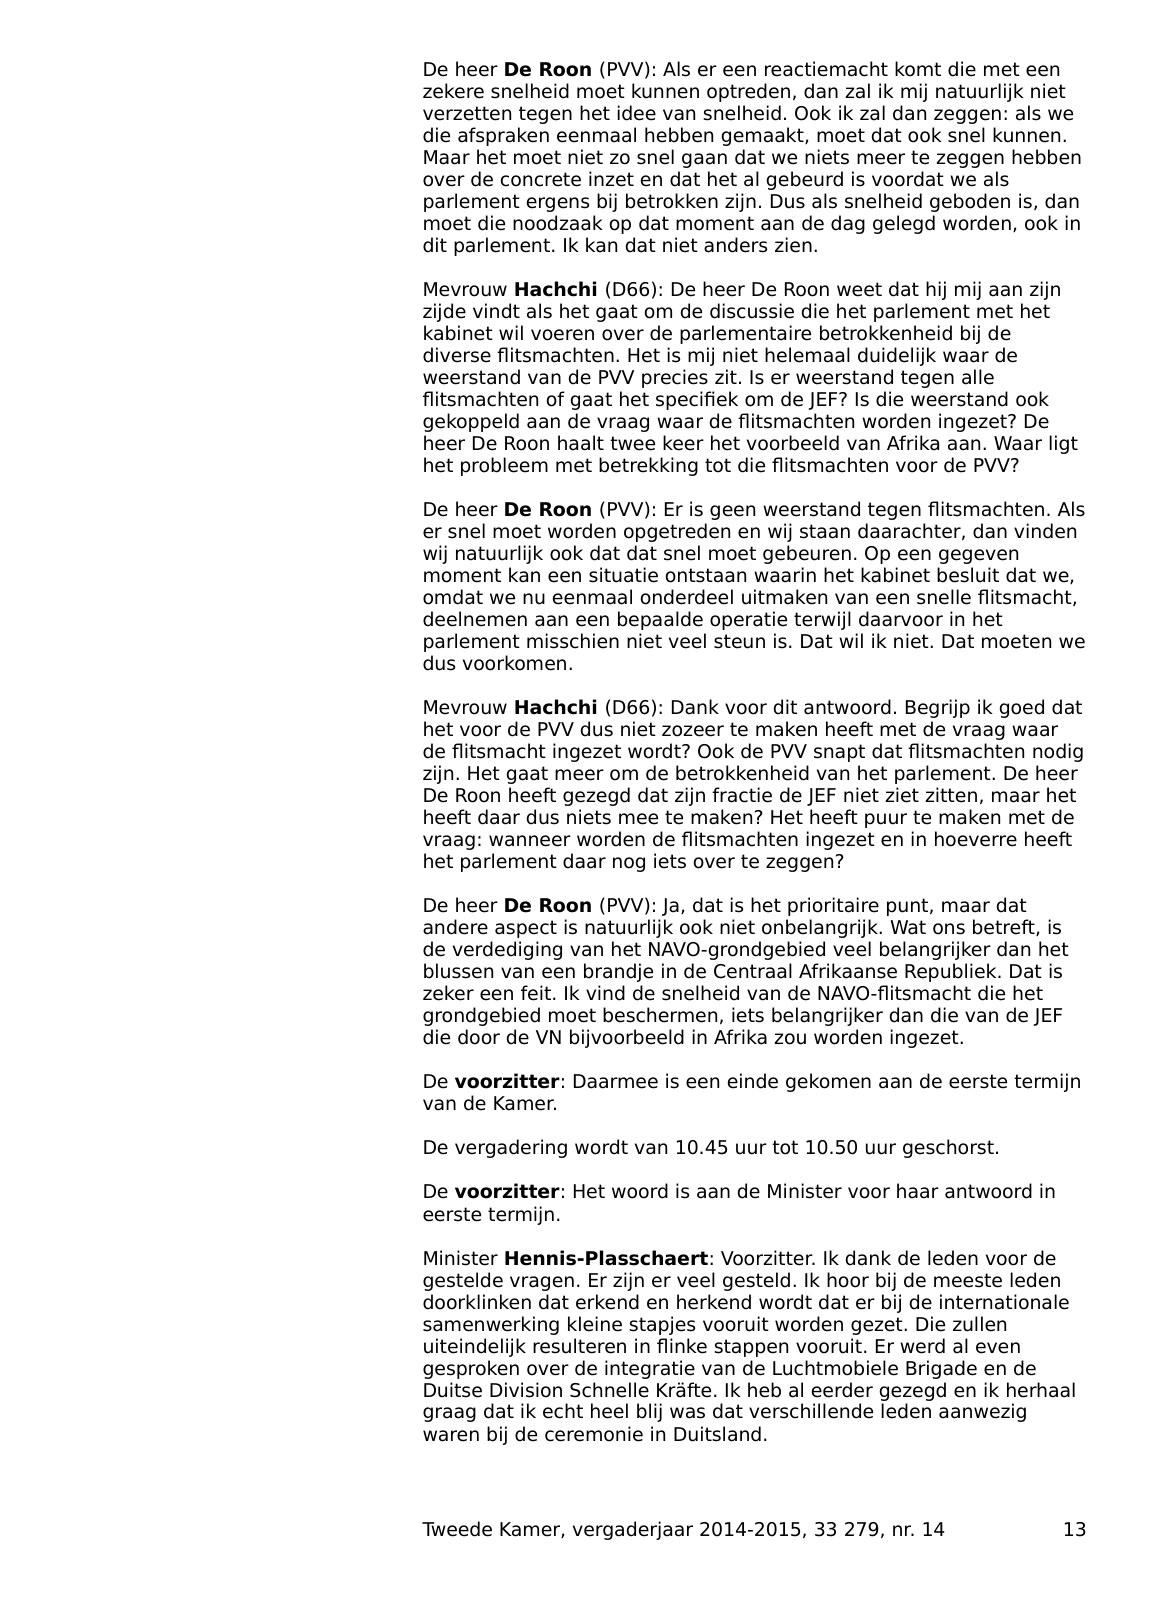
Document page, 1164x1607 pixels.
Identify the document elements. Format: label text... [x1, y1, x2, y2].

text De heer De Roon (PVV): Als er een reactiemacht komt die met een zekere snelheid moet kunnen optreden, dan zal ik mij natuurlijk niet verzetten tegen het idee van snelheid. Ook ik zal dan zeggen: als we die afspraken eenmaal hebben gemaakt, moet dat ook snel kunnen. Maar het moet niet zo snel gaan dat we niets meer te zeggen hebben over de concrete inzet en dat het al gebeurd is voordat we als parlement ergens bij betrokken zijn. Dus als snelheid geboden is, dan moet die noodzaak op dat moment aan de dag gelegd worden, ook in dit parlement. Ik kan dat niet anders zien. [422, 59, 1087, 257]
text Mevrouw Hachchi (D66): De heer De Roon weet dat hij mij aan zijn zijde vindt als het gaat om de discussie die het parlement met het kabinet wil voeren over de parlementaire betrokkenheid bij de diverse flitsmachten. Het is mij niet helemaal duidelijk waar de weerstand van de PVV precies zit. Is er weerstand tegen alle flitsmachten of gaat het specifiek om de JEF? Is die weerstand ook gekoppeld aan de vraag waar de flitsmachten worden ingezet? De heer De Roon haalt twee keer het voorbeeld van Afrika aan. Waar ligt het probleem met betrekking tot die flitsmachten voor de PVV? [422, 279, 1087, 477]
text Mevrouw Hachchi (D66): Dank voor dit antwoord. Begrijp ik goed dat het voor de PVV dus niet zozeer te maken heeft met de vraag waar de flitsmacht ingezet wordt? Ook de PVV snapt dat flitsmachten nodig zijn. Het gaat meer om de betrokkenheid van het parlement. De heer De Roon heeft gezegd dat zijn fractie de JEF niet ziet zitten, maar het heeft daar dus niets mee te maken? Het heeft puur te maken met de vraag: wanneer worden de flitsmachten ingezet en in hoeverre heeft het parlement daar nog iets over te zeggen? [422, 697, 1087, 873]
text De heer De Roon (PVV): Er is geen weerstand tegen flitsmachten. Als er snel moet worden opgetreden en wij staan daarachter, dan vinden wij natuurlijk ook dat dat snel moet gebeuren. Op een gegeven moment kan een situatie ontstaan waarin het kabinet besluit dat we, omdat we nu eenmaal onderdeel uitmaken van een snelle flitsmacht, deelnemen aan een bepaalde operatie terwijl daarvoor in het parlement misschien niet veel steun is. Dat wil ik niet. Dat moeten we dus voorkomen. [422, 499, 1087, 675]
text Minister Hennis-Plasschaert: Voorzitter. Ik dank de leden voor de gestelde vragen. Er zijn er veel gesteld. Ik hoor bij de meeste leden doorklinken dat erkend en herkend wordt dat er bij de internationale samenwerking kleine stapjes vooruit worden gezet. Die zullen uiteindelijk resulteren in flinke stappen vooruit. Er werd al even gesproken over de integratie van de Luchtmobiele Brigade en de Duitse Division Schnelle Kräfte. Ik heb al eerder gezegd en ik herhaal graag dat ik echt heel blij was dat verschillende leden aanwezig waren bij de ceremonie in Duitsland. [422, 1248, 1087, 1445]
text De heer De Roon (PVV): Ja, dat is het prioritaire punt, maar dat andere aspect is natuurlijk ook niet onbelangrijk. Wat ons betreft, is de verdediging van het NAVO-grondgebied veel belangrijker dan het blussen van een brandje in de Centraal Afrikaanse Republiek. Dat is zeker een feit. Ik vind de snelheid van de NAVO-flitsmacht die het grondgebied moet beschermen, iets belangrijker dan die van de JEF die door de VN bijvoorbeeld in Afrika zou worden ingezet. [422, 895, 1087, 1049]
text De voorzitter: Daarmee is een einde gekomen aan de eerste termijn van de Kamer. [422, 1071, 1087, 1115]
text De voorzitter: Het woord is aan de Minister voor haar antwoord in eerste termijn. [422, 1181, 1087, 1225]
text De vergadering wordt van 10.45 uur tot 10.50 uur geschorst. [422, 1137, 1087, 1159]
